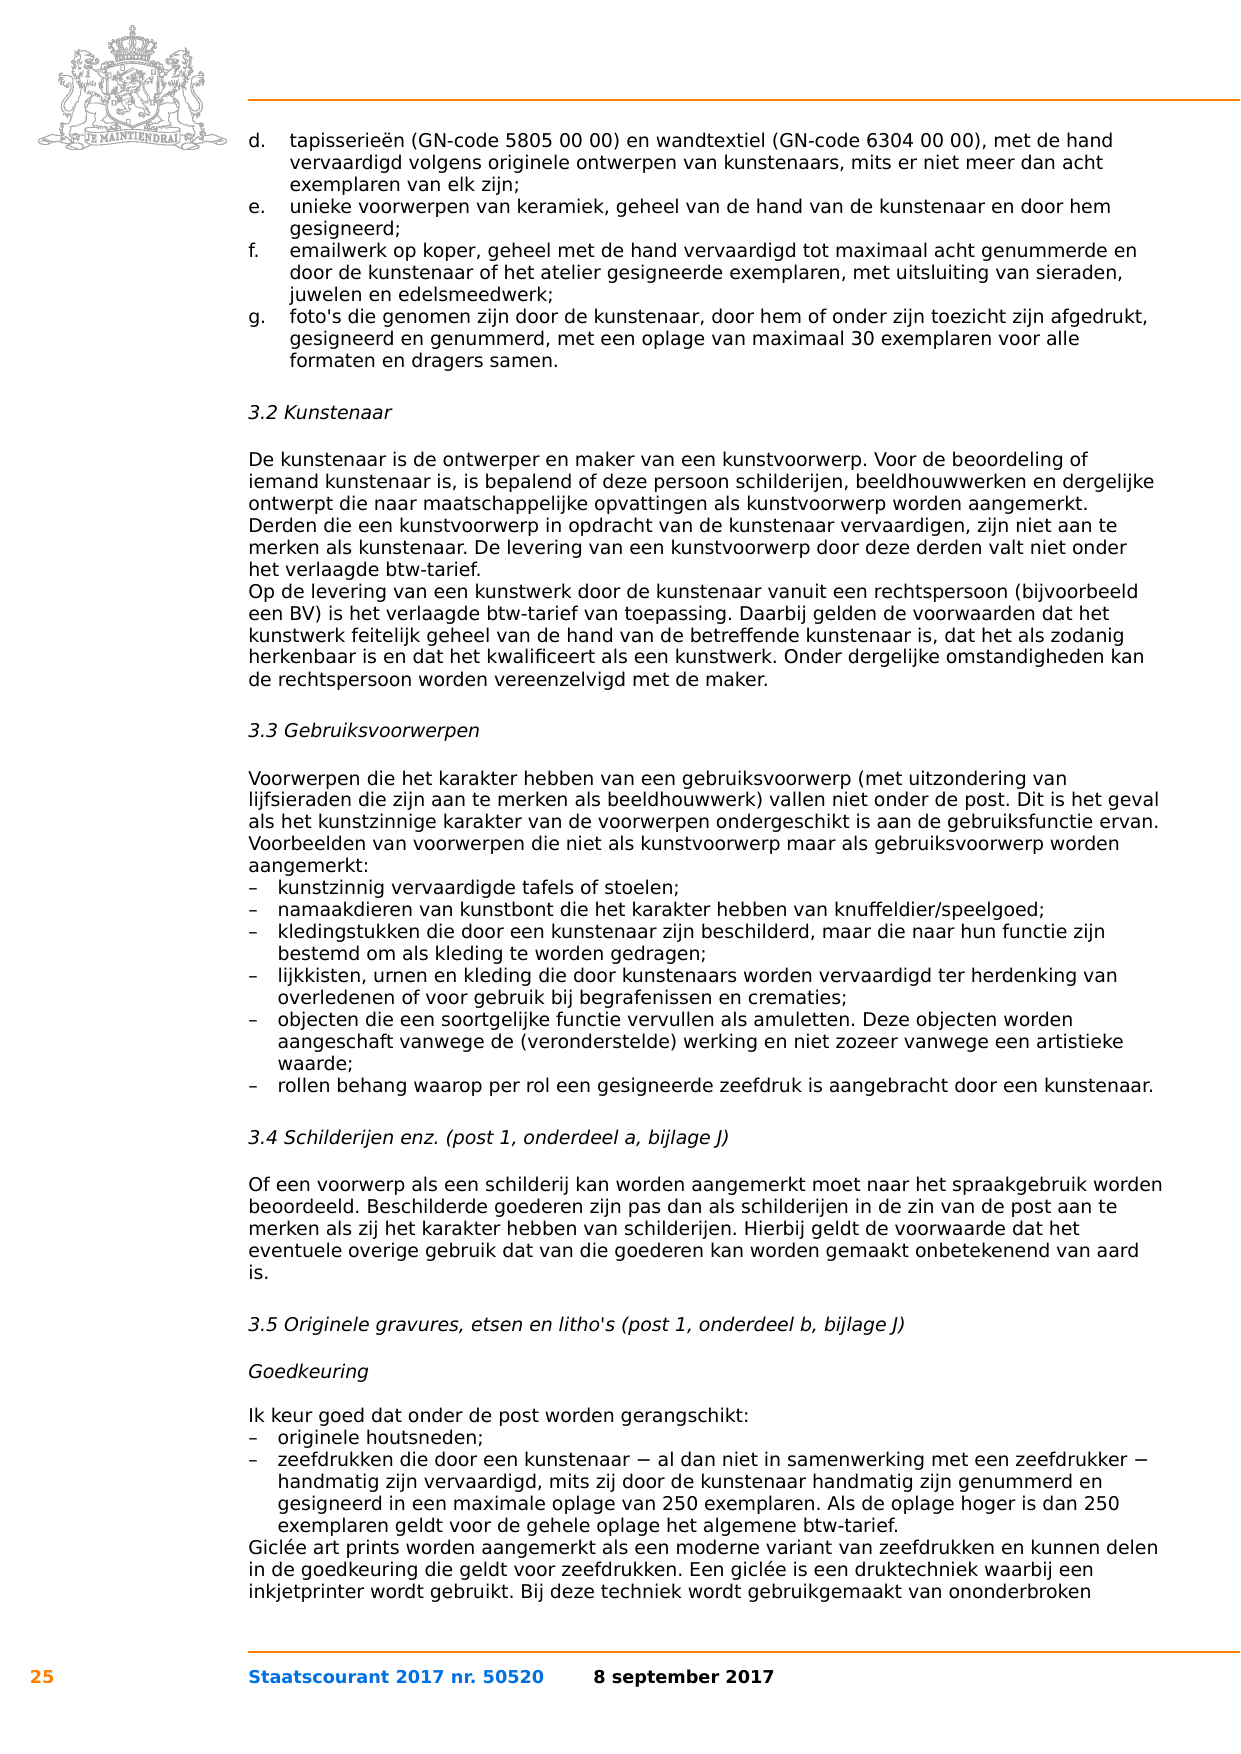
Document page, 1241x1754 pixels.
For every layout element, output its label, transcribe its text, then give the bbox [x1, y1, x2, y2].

text – kledingstukken die door een kunstenaar zijn beschilderd, maar die naar hun functie zijn bestemd om als kleding te worden gedragen; [248, 921, 1163, 965]
subtitle 3.5 Originele gravures, etsen en litho's (post 1, onderdeel b, bijlage J) [248, 1314, 1163, 1336]
text – originele houtsneden; [248, 1427, 1163, 1449]
subtitle 3.2 Kunstenaar [248, 402, 1163, 424]
text – kunstzinnig vervaardigde tafels of stoelen; [248, 877, 1163, 899]
text e. unieke voorwerpen van keramiek, geheel van de hand van de kunstenaar en door hem gesigneerd; [248, 196, 1163, 240]
text Op de levering van een kunstwerk door de kunstenaar vanuit een rechtspersoon (bijvoorbeeld een BV) is het verlaagde btw-tarief van toepassing. Daarbij gelden de voorwaarden dat het kunstwerk feitelijk geheel van de hand van de betreffende kunstenaar is, dat het als zodanig herkenbaar is en dat het kwalificeert als een kunstwerk. Onder dergelijke omstandigheden kan de rechtspersoon worden vereenzelvigd met de maker. [248, 581, 1163, 690]
text – objecten die een soortgelijke functie vervullen als amuletten. Deze objecten worden aangeschaft vanwege de (veronderstelde) werking en niet zozeer vanwege een artistieke waarde; [248, 1009, 1163, 1075]
subtitle 3.3 Gebruiksvoorwerpen [248, 720, 1163, 742]
text Voorwerpen die het karakter hebben van een gebruiksvoorwerp (met uitzondering van lijfsieraden die zijn aan te merken als beeldhouwwerk) vallen niet onder de post. Dit is het geval als het kunstzinnige karakter van de voorwerpen ondergeschikt is aan de gebruiksfunctie ervan. [248, 767, 1163, 833]
text De kunstenaar is de ontwerper en maker van een kunstvoorwerp. Voor de beoordeling of iemand kunstenaar is, is bepalend of deze persoon schilderijen, beeldhouwwerken en dergelijke ontwerpt die naar maatschappelijke opvattingen als kunstvoorwerp worden aangemerkt. [248, 449, 1163, 514]
subtitle Goedkeuring [248, 1361, 1163, 1383]
text – zeefdrukken die door een kunstenaar − al dan niet in samenwerking met een zeefdrukker − handmatig zijn vervaardigd, mits zij door de kunstenaar handmatig zijn genummerd en gesigneerd in een maximale oplage van 250 exemplaren. Als de oplage hoger is dan 250 exemplaren geldt voor de gehele oplage het algemene btw-tarief. [248, 1449, 1163, 1537]
text – rollen behang waarop per rol een gesigneerde zeefdruk is aangebracht door een kunstenaar. [248, 1075, 1163, 1097]
text Giclée art prints worden aangemerkt als een moderne variant van zeefdrukken en kunnen delen in de goedkeuring die geldt voor zeefdrukken. Een giclée is een druktechniek waarbij een inkjetprinter wordt gebruikt. Bij deze techniek wordt gebruikgemaakt van ononderbroken [248, 1537, 1163, 1603]
text Of een voorwerp als een schilderij kan worden aangemerkt moet naar het spraakgebruik worden beoordeeld. Beschilderde goederen zijn pas dan als schilderijen in de zin van de post aan te merken als zij het karakter hebben van schilderijen. Hierbij geldt de voorwaarde dat het eventuele overige gebruik dat van die goederen kan worden gemaakt onbetekenend van aard is. [248, 1174, 1163, 1284]
text f. emailwerk op koper, geheel met de hand vervaardigd tot maximaal acht genummerde en door de kunstenaar of het atelier gesigneerde exemplaren, met uitsluiting van sieraden, juwelen en edelsmeedwerk; [248, 240, 1163, 306]
subtitle 3.4 Schilderijen enz. (post 1, onderdeel a, bijlage J) [248, 1127, 1163, 1149]
text – lijkkisten, urnen en kleding die door kunstenaars worden vervaardigd ter herdenking van overledenen of voor gebruik bij begrafenissen en crematies; [248, 965, 1163, 1009]
text g. foto's die genomen zijn door de kunstenaar, door hem of onder zijn toezicht zijn afgedrukt, gesigneerd en genummerd, met een oplage van maximaal 30 exemplaren voor alle formaten en dragers samen. [248, 306, 1163, 372]
text Voorbeelden van voorwerpen die niet als kunstvoorwerp maar als gebruiksvoorwerp worden aangemerkt: [248, 833, 1163, 877]
text d. tapisserieën (GN-code 5805 00 00) en wandtextiel (GN-code 6304 00 00), met de hand vervaardigd volgens originele ontwerpen van kunstenaars, mits er niet meer dan acht exemplaren van elk zijn; [248, 130, 1163, 196]
picture [38, 25, 227, 150]
text Derden die een kunstvoorwerp in opdracht van de kunstenaar vervaardigen, zijn niet aan te merken als kunstenaar. De levering van een kunstvoorwerp door deze derden valt niet onder het verlaagde btw-tarief. [248, 514, 1163, 581]
text – namaakdieren van kunstbont die het karakter hebben van knuffeldier/speelgoed; [248, 899, 1163, 921]
text Ik keur goed dat onder de post worden gerangschikt: [248, 1405, 1163, 1427]
